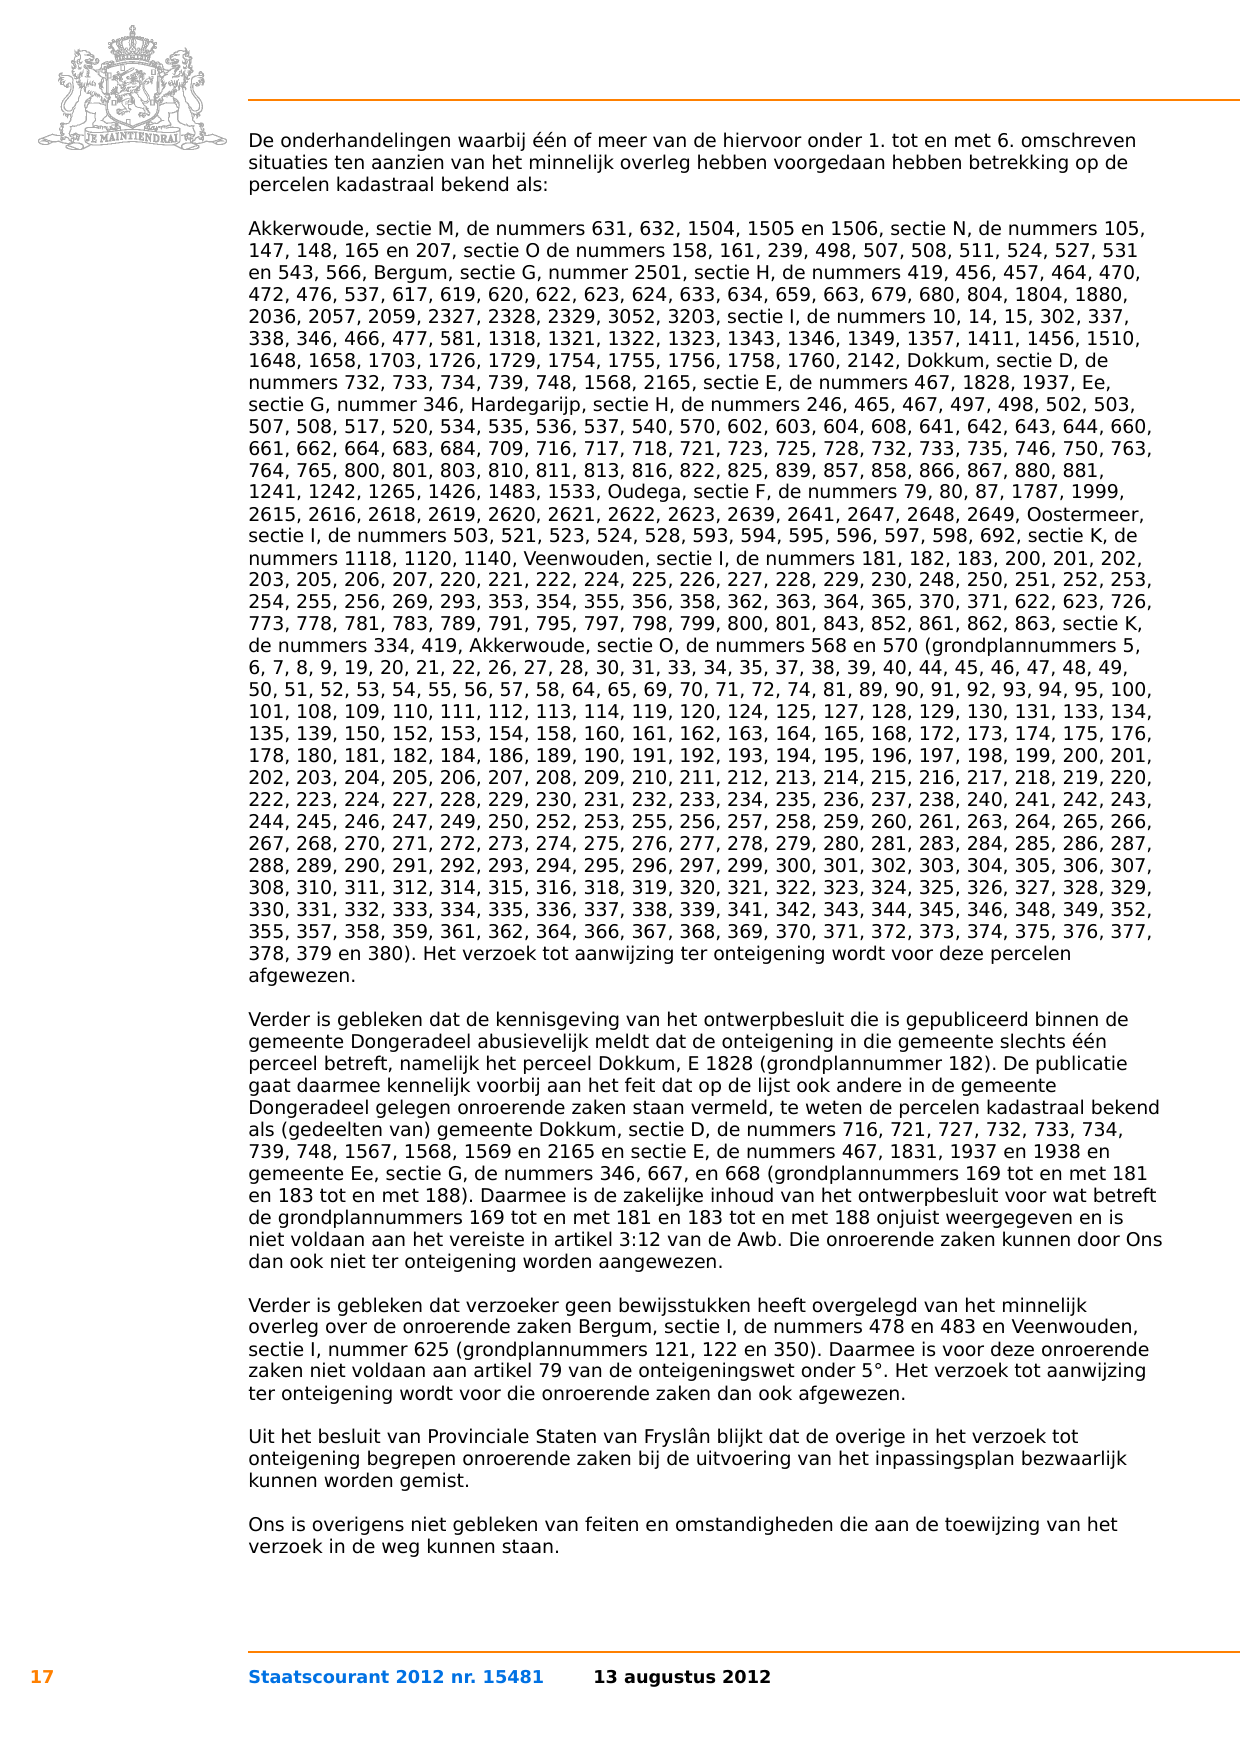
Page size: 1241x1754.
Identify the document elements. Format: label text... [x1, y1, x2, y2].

text Verder is gebleken dat verzoeker geen bewijsstukken heeft overgelegd van het minnelijk overleg over de onroerende zaken Bergum, sectie I, de nummers 478 en 483 en Veenwouden, sectie I, nummer 625 (grondplannummers 121, 122 en 350). Daarmee is voor deze onroerende zaken niet voldaan aan artikel 79 van de onteigeningswet onder 5°. Het verzoek tot aanwijzing ter onteigening wordt voor die onroerende zaken dan ook afgewezen. [248, 1294, 1163, 1404]
text Uit het besluit van Provinciale Staten van Fryslân blijkt dat de overige in het verzoek tot onteigening begrepen onroerende zaken bij de uitvoering van het inpassingsplan bezwaarlijk kunnen worden gemist. [248, 1426, 1163, 1492]
text Verder is gebleken dat de kennisgeving van het ontwerpbesluit die is gepubliceerd binnen de gemeente Dongeradeel abusievelijk meldt dat de onteigening in die gemeente slechts één perceel betreft, namelijk het perceel Dokkum, E 1828 (grondplannummer 182). De publicatie gaat daarmee kennelijk voorbij aan het feit dat op de lijst ook andere in de gemeente Dongeradeel gelegen onroerende zaken staan vermeld, te weten de percelen kadastraal bekend als (gedeelten van) gemeente Dokkum, sectie D, de nummers 716, 721, 727, 732, 733, 734, 739, 748, 1567, 1568, 1569 en 2165 en sectie E, de nummers 467, 1831, 1937 en 1938 en gemeente Ee, sectie G, de nummers 346, 667, en 668 (grondplannummers 169 tot en met 181 en 183 tot en met 188). Daarmee is de zakelijke inhoud van het ontwerpbesluit voor wat betreft de grondplannummers 169 tot en met 181 en 183 tot en met 188 onjuist weergegeven en is niet voldaan aan het vereiste in artikel 3:12 van de Awb. Die onroerende zaken kunnen door Ons dan ook niet ter onteigening worden aangewezen. [248, 1009, 1163, 1273]
picture [38, 25, 227, 150]
text De onderhandelingen waarbij één of meer van de hiervoor onder 1. tot en met 6. omschreven situaties ten aanzien van het minnelijk overleg hebben voorgedaan hebben betrekking op de percelen kadastraal bekend als: [248, 130, 1163, 196]
text Akkerwoude, sectie M, de nummers 631, 632, 1504, 1505 en 1506, sectie N, de nummers 105, 147, 148, 165 en 207, sectie O de nummers 158, 161, 239, 498, 507, 508, 511, 524, 527, 531 en 543, 566, Bergum, sectie G, nummer 2501, sectie H, de nummers 419, 456, 457, 464, 470, 472, 476, 537, 617, 619, 620, 622, 623, 624, 633, 634, 659, 663, 679, 680, 804, 1804, 1880, 2036, 2057, 2059, 2327, 2328, 2329, 3052, 3203, sectie I, de nummers 10, 14, 15, 302, 337, 338, 346, 466, 477, 581, 1318, 1321, 1322, 1323, 1343, 1346, 1349, 1357, 1411, 1456, 1510, 1648, 1658, 1703, 1726, 1729, 1754, 1755, 1756, 1758, 1760, 2142, Dokkum, sectie D, de nummers 732, 733, 734, 739, 748, 1568, 2165, sectie E, de nummers 467, 1828, 1937, Ee, sectie G, nummer 346, Hardegarijp, sectie H, de nummers 246, 465, 467, 497, 498, 502, 503, 507, 508, 517, 520, 534, 535, 536, 537, 540, 570, 602, 603, 604, 608, 641, 642, 643, 644, 660, 661, 662, 664, 683, 684, 709, 716, 717, 718, 721, 723, 725, 728, 732, 733, 735, 746, 750, 763, 764, 765, 800, 801, 803, 810, 811, 813, 816, 822, 825, 839, 857, 858, 866, 867, 880, 881, 1241, 1242, 1265, 1426, 1483, 1533, Oudega, sectie F, de nummers 79, 80, 87, 1787, 1999, 2615, 2616, 2618, 2619, 2620, 2621, 2622, 2623, 2639, 2641, 2647, 2648, 2649, Oostermeer, sectie I, de nummers 503, 521, 523, 524, 528, 593, 594, 595, 596, 597, 598, 692, sectie K, de nummers 1118, 1120, 1140, Veenwouden, sectie I, de nummers 181, 182, 183, 200, 201, 202, 203, 205, 206, 207, 220, 221, 222, 224, 225, 226, 227, 228, 229, 230, 248, 250, 251, 252, 253, 254, 255, 256, 269, 293, 353, 354, 355, 356, 358, 362, 363, 364, 365, 370, 371, 622, 623, 726, 773, 778, 781, 783, 789, 791, 795, 797, 798, 799, 800, 801, 843, 852, 861, 862, 863, sectie K, de nummers 334, 419, Akkerwoude, sectie O, de nummers 568 en 570 (grondplannummers 5, 6, 7, 8, 9, 19, 20, 21, 22, 26, 27, 28, 30, 31, 33, 34, 35, 37, 38, 39, 40, 44, 45, 46, 47, 48, 49, 50, 51, 52, 53, 54, 55, 56, 57, 58, 64, 65, 69, 70, 71, 72, 74, 81, 89, 90, 91, 92, 93, 94, 95, 100, 101, 108, 109, 110, 111, 112, 113, 114, 119, 120, 124, 125, 127, 128, 129, 130, 131, 133, 134, 135, 139, 150, 152, 153, 154, 158, 160, 161, 162, 163, 164, 165, 168, 172, 173, 174, 175, 176, 178, 180, 181, 182, 184, 186, 189, 190, 191, 192, 193, 194, 195, 196, 197, 198, 199, 200, 201, 202, 203, 204, 205, 206, 207, 208, 209, 210, 211, 212, 213, 214, 215, 216, 217, 218, 219, 220, 222, 223, 224, 227, 228, 229, 230, 231, 232, 233, 234, 235, 236, 237, 238, 240, 241, 242, 243, 244, 245, 246, 247, 249, 250, 252, 253, 255, 256, 257, 258, 259, 260, 261, 263, 264, 265, 266, 267, 268, 270, 271, 272, 273, 274, 275, 276, 277, 278, 279, 280, 281, 283, 284, 285, 286, 287, 288, 289, 290, 291, 292, 293, 294, 295, 296, 297, 299, 300, 301, 302, 303, 304, 305, 306, 307, 308, 310, 311, 312, 314, 315, 316, 318, 319, 320, 321, 322, 323, 324, 325, 326, 327, 328, 329, 330, 331, 332, 333, 334, 335, 336, 337, 338, 339, 341, 342, 343, 344, 345, 346, 348, 349, 352, 355, 357, 358, 359, 361, 362, 364, 366, 367, 368, 369, 370, 371, 372, 373, 374, 375, 376, 377, 378, 379 en 380). Het verzoek tot aanwijzing ter onteigening wordt voor deze percelen afgewezen. [248, 218, 1163, 987]
text Ons is overigens niet gebleken van feiten en omstandigheden die aan de toewijzing van het verzoek in de weg kunnen staan. [248, 1514, 1163, 1558]
